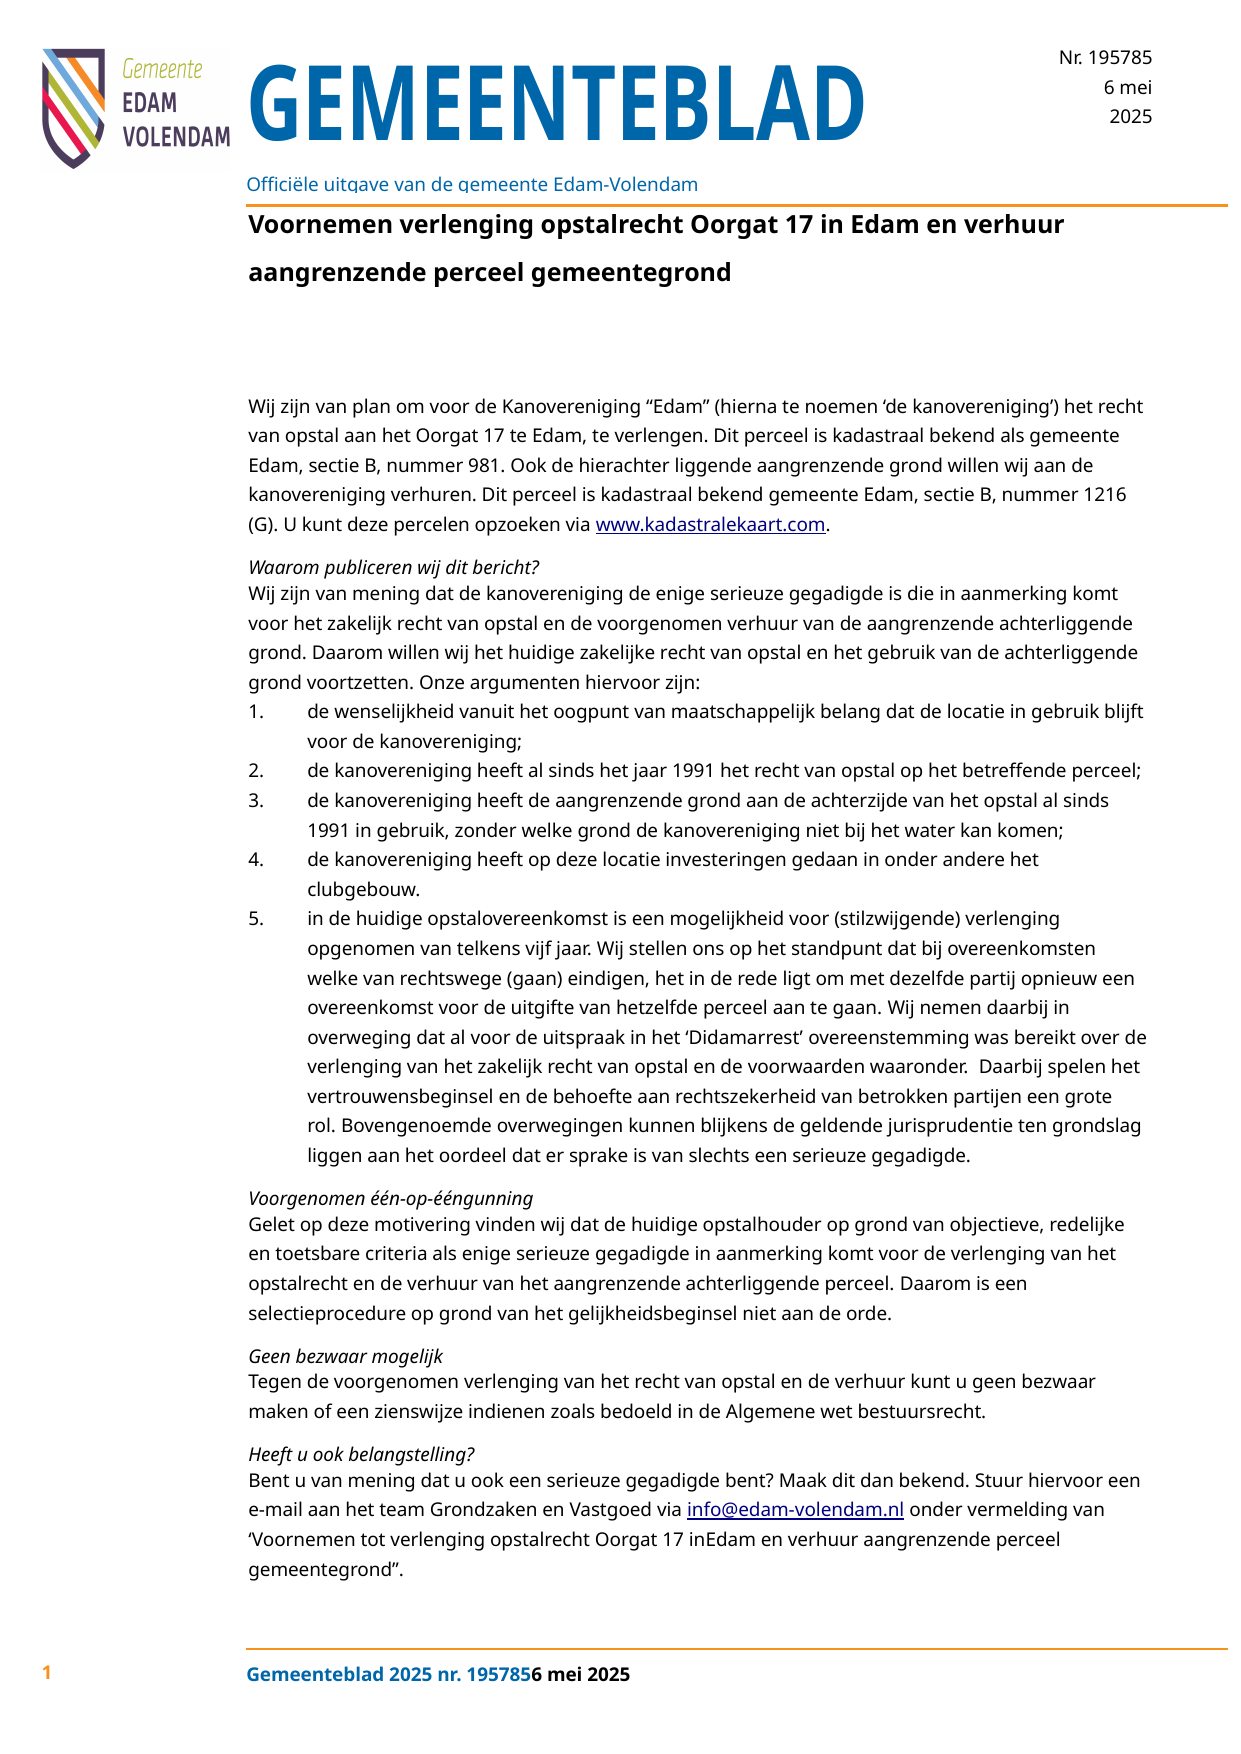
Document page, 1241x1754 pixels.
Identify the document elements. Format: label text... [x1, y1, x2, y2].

text Bent u van mening dat u ook een serieuze gegadigde bent? Maak dit dan bekend. Stuur hiervoor een e-mail aan het team Grondzaken en Vastgoed via info@edam-volendam.nl onder vermelding van ‘Voornemen tot verlenging opstalrecht Oorgat 17 inEdam en verhuur aangrenzende perceel gemeentegrond”. [248, 1467, 1152, 1582]
text Voornemen verlenging opstalrecht Oorgat 17 in Edam en verhuur aangrenzende perceel gemeentegrond [248, 207, 1152, 288]
list de kanovereniging heeft op deze locatie investeringen gedaan in onder andere het clubgebouw. [248, 846, 1152, 902]
picture [41, 47, 231, 172]
text Wij zijn van plan om voor de Kanovereniging “Edam” (hierna te noemen ‘de kanovereniging’) het recht van opstal aan het Oorgat 17 te Edam, te verlengen. Dit perceel is kadastraal bekend als gemeente Edam, sectie B, nummer 981. Ook de hierachter liggende aangrenzende grond willen wij aan de kanovereniging verhuren. Dit perceel is kadastraal bekend gemeente Edam, sectie B, nummer 1216 (G). U kunt deze percelen opzoeken via www.kadastralekaart.com. [248, 393, 1152, 537]
text Waarom publiceren wij dit bericht? [248, 554, 1152, 580]
list in de huidige opstalovereenkomst is een mogelijkheid voor (stilzwijgende) verlenging opgenomen van telkens vijf jaar. Wij stellen ons op het standpunt dat bij overeenkomsten welke van rechtswege (gaan) eindigen, het in de rede ligt om met dezelfde partij opnieuw een overeenkomst voor de uitgifte van hetzelfde perceel aan te gaan. Wij nemen daarbij in overweging dat al voor de uitspraak in het ‘Didamarrest’ overeenstemming was bereikt over de verlenging van het zakelijk recht van opstal en de voorwaarden waaronder. Daarbij spelen het vertrouwensbeginsel en de behoefte aan rechtszekerheid van betrokken partijen een grote rol. Bovengenoemde overwegingen kunnen blijkens de geldende jurisprudentie ten grondslag liggen aan het oordeel dat er sprake is van slechts een serieuze gegadigde. [248, 906, 1152, 1168]
text Geen bezwaar mogelijk [248, 1343, 1152, 1369]
text Tegen de voorgenomen verlenging van het recht van opstal en de verhuur kunt u geen bezwaar maken of een zienswijze indienen zoals bedoeld in de Algemene wet bestuursrecht. [248, 1369, 1152, 1424]
list de wenselijkheid vanuit het oogpunt van maatschappelijk belang dat de locatie in gebruik blijft voor de kanovereniging; [248, 698, 1152, 754]
list de kanovereniging heeft al sinds het jaar 1991 het recht van opstal op het betreffende perceel; [248, 758, 1152, 783]
text Voorgenomen één-op-ééngunning [248, 1185, 1152, 1211]
list de kanovereniging heeft de aangrenzende grond aan de achterzijde van het opstal al sinds 1991 in gebruik, zonder welke grond de kanovereniging niet bij het water kan komen; [248, 787, 1152, 842]
text Gelet op deze motivering vinden wij dat de huidige opstalhouder op grond van objectieve, redelijke en toetsbare criteria als enige serieuze gegadigde in aanmerking komt voor de verlenging van het opstalrecht en de verhuur van het aangrenzende achterliggende perceel. Daarom is een selectieprocedure op grond van het gelijkheidsbeginsel niet aan de orde. [248, 1211, 1152, 1326]
text Wij zijn van mening dat de kanovereniging de enige serieuze gegadigde is die in aanmerking komt voor het zakelijk recht van opstal en de voorgenomen verhuur van de aangrenzende achterliggende grond. Daarom willen wij het huidige zakelijke recht van opstal en het gebruik van de achterliggende grond voortzetten. Onze argumenten hiervoor zijn: [248, 580, 1152, 694]
text Heeft u ook belangstelling? [248, 1441, 1152, 1467]
